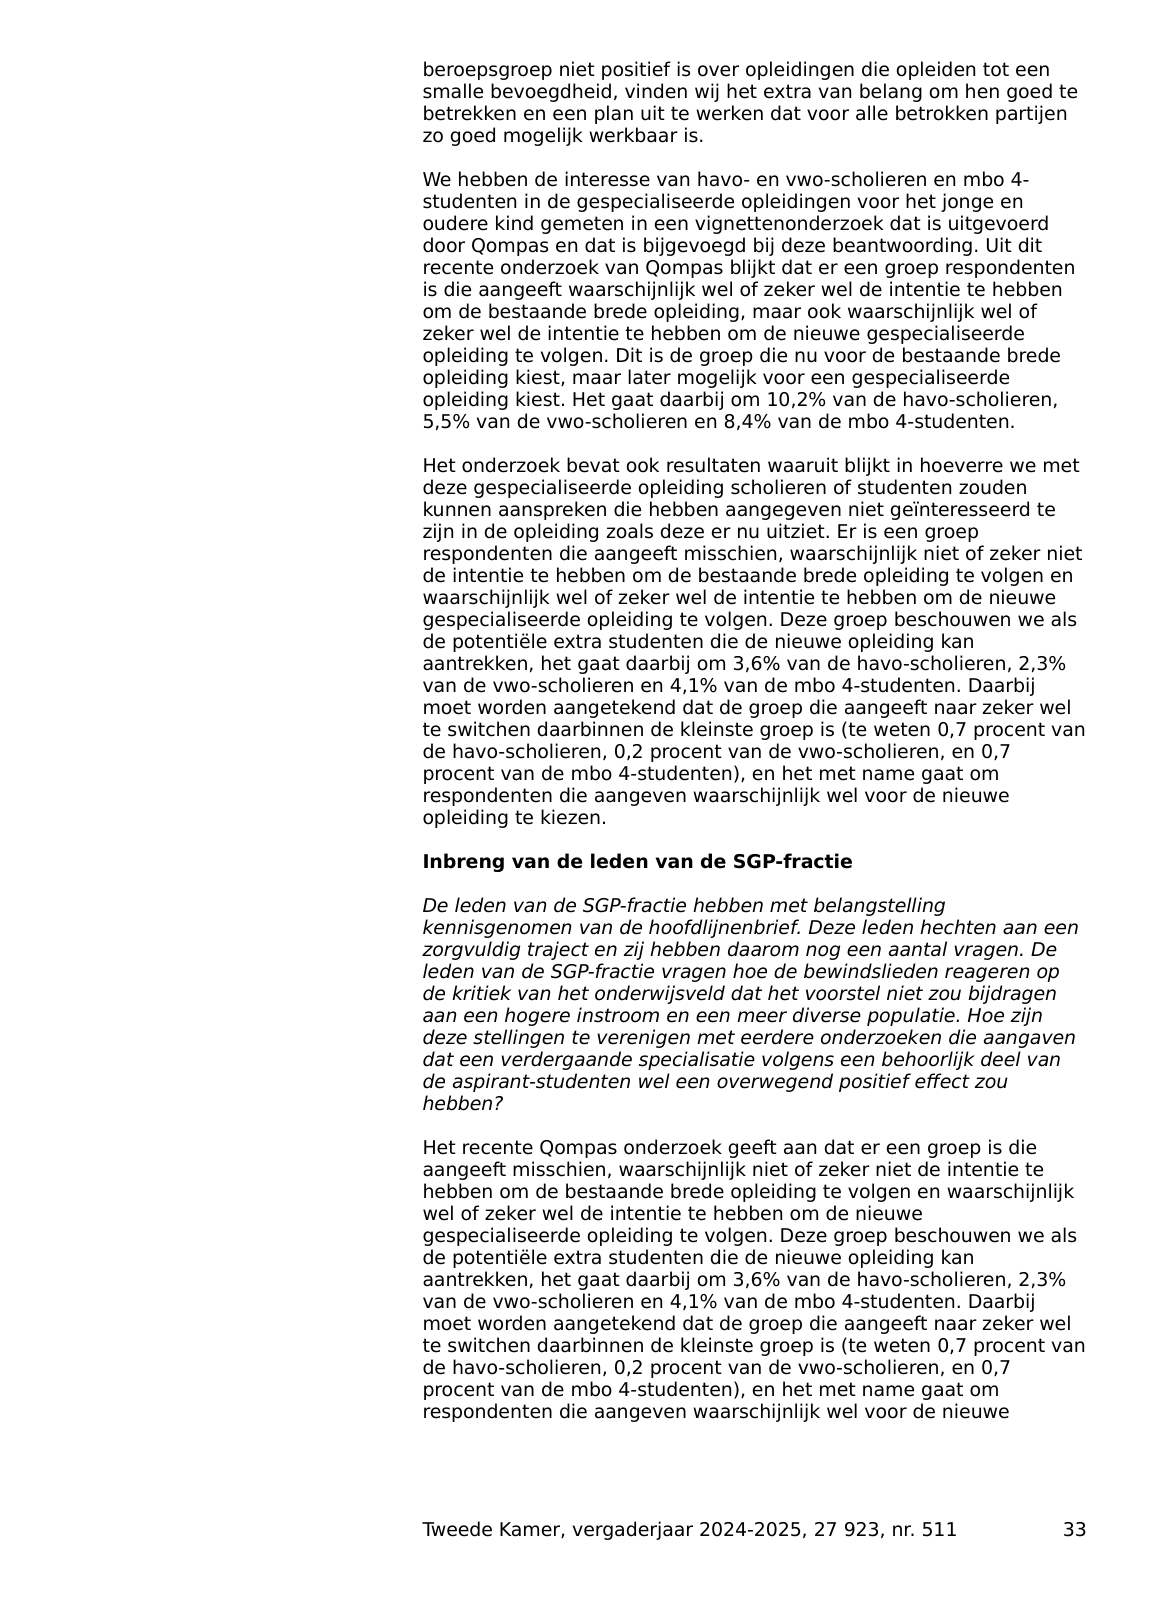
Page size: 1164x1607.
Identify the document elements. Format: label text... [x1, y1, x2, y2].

text Het recente Qompas onderzoek geeft aan dat er een groep is die aangeeft misschien, waarschijnlijk niet of zeker niet de intentie te hebben om de bestaande brede opleiding te volgen en waarschijnlijk wel of zeker wel de intentie te hebben om de nieuwe gespecialiseerde opleiding te volgen. Deze groep beschouwen we als de potentiële extra studenten die de nieuwe opleiding kan aantrekken, het gaat daarbij om 3,6% van de havo-scholieren, 2,3% van de vwo-scholieren en 4,1% van de mbo 4-studenten. Daarbij moet worden aangetekend dat de groep die aangeeft naar zeker wel te switchen daarbinnen de kleinste groep is (te weten 0,7 procent van de havo-scholieren, 0,2 procent van de vwo-scholieren, en 0,7 procent van de mbo 4-studenten), en het met name gaat om respondenten die aangeven waarschijnlijk wel voor de nieuwe [422, 1137, 1087, 1423]
text De leden van de SGP-fractie hebben met belangstelling kennisgenomen van de hoofdlijnenbrief. Deze leden hechten aan een zorgvuldig traject en zij hebben daarom nog een aantal vragen. De leden van de SGP-fractie vragen hoe de bewindslieden reageren op de kritiek van het onderwijsveld dat het voorstel niet zou bijdragen aan een hogere instroom en een meer diverse populatie. Hoe zijn deze stellingen te verenigen met eerdere onderzoeken die aangaven dat een verdergaande specialisatie volgens een behoorlijk deel van de aspirant-studenten wel een overwegend positief effect zou hebben? [422, 895, 1087, 1115]
text beroepsgroep niet positief is over opleidingen die opleiden tot een smalle bevoegdheid, vinden wij het extra van belang om hen goed te betrekken en een plan uit te werken dat voor alle betrokken partijen zo goed mogelijk werkbaar is. [422, 59, 1087, 147]
text Het onderzoek bevat ook resultaten waaruit blijkt in hoeverre we met deze gespecialiseerde opleiding scholieren of studenten zouden kunnen aanspreken die hebben aangegeven niet geïnteresseerd te zijn in de opleiding zoals deze er nu uitziet. Er is een groep respondenten die aangeeft misschien, waarschijnlijk niet of zeker niet de intentie te hebben om de bestaande brede opleiding te volgen en waarschijnlijk wel of zeker wel de intentie te hebben om de nieuwe gespecialiseerde opleiding te volgen. Deze groep beschouwen we als de potentiële extra studenten die de nieuwe opleiding kan aantrekken, het gaat daarbij om 3,6% van de havo-scholieren, 2,3% van de vwo-scholieren en 4,1% van de mbo 4-studenten. Daarbij moet worden aangetekend dat de groep die aangeeft naar zeker wel te switchen daarbinnen de kleinste groep is (te weten 0,7 procent van de havo-scholieren, 0,2 procent van de vwo-scholieren, en 0,7 procent van de mbo 4-studenten), en het met name gaat om respondenten die aangeven waarschijnlijk wel voor de nieuwe opleiding te kiezen. [422, 455, 1087, 829]
text We hebben de interesse van havo- en vwo-scholieren en mbo 4-studenten in de gespecialiseerde opleidingen voor het jonge en oudere kind gemeten in een vignettenonderzoek dat is uitgevoerd door Qompas en dat is bijgevoegd bij deze beantwoording. Uit dit recente onderzoek van Qompas blijkt dat er een groep respondenten is die aangeeft waarschijnlijk wel of zeker wel de intentie te hebben om de bestaande brede opleiding, maar ook waarschijnlijk wel of zeker wel de intentie te hebben om de nieuwe gespecialiseerde opleiding te volgen. Dit is de groep die nu voor de bestaande brede opleiding kiest, maar later mogelijk voor een gespecialiseerde opleiding kiest. Het gaat daarbij om 10,2% van de havo-scholieren, 5,5% van de vwo-scholieren en 8,4% van de mbo 4-studenten. [422, 169, 1087, 433]
subtitle Inbreng van de leden van de SGP-fractie [422, 851, 1087, 873]
